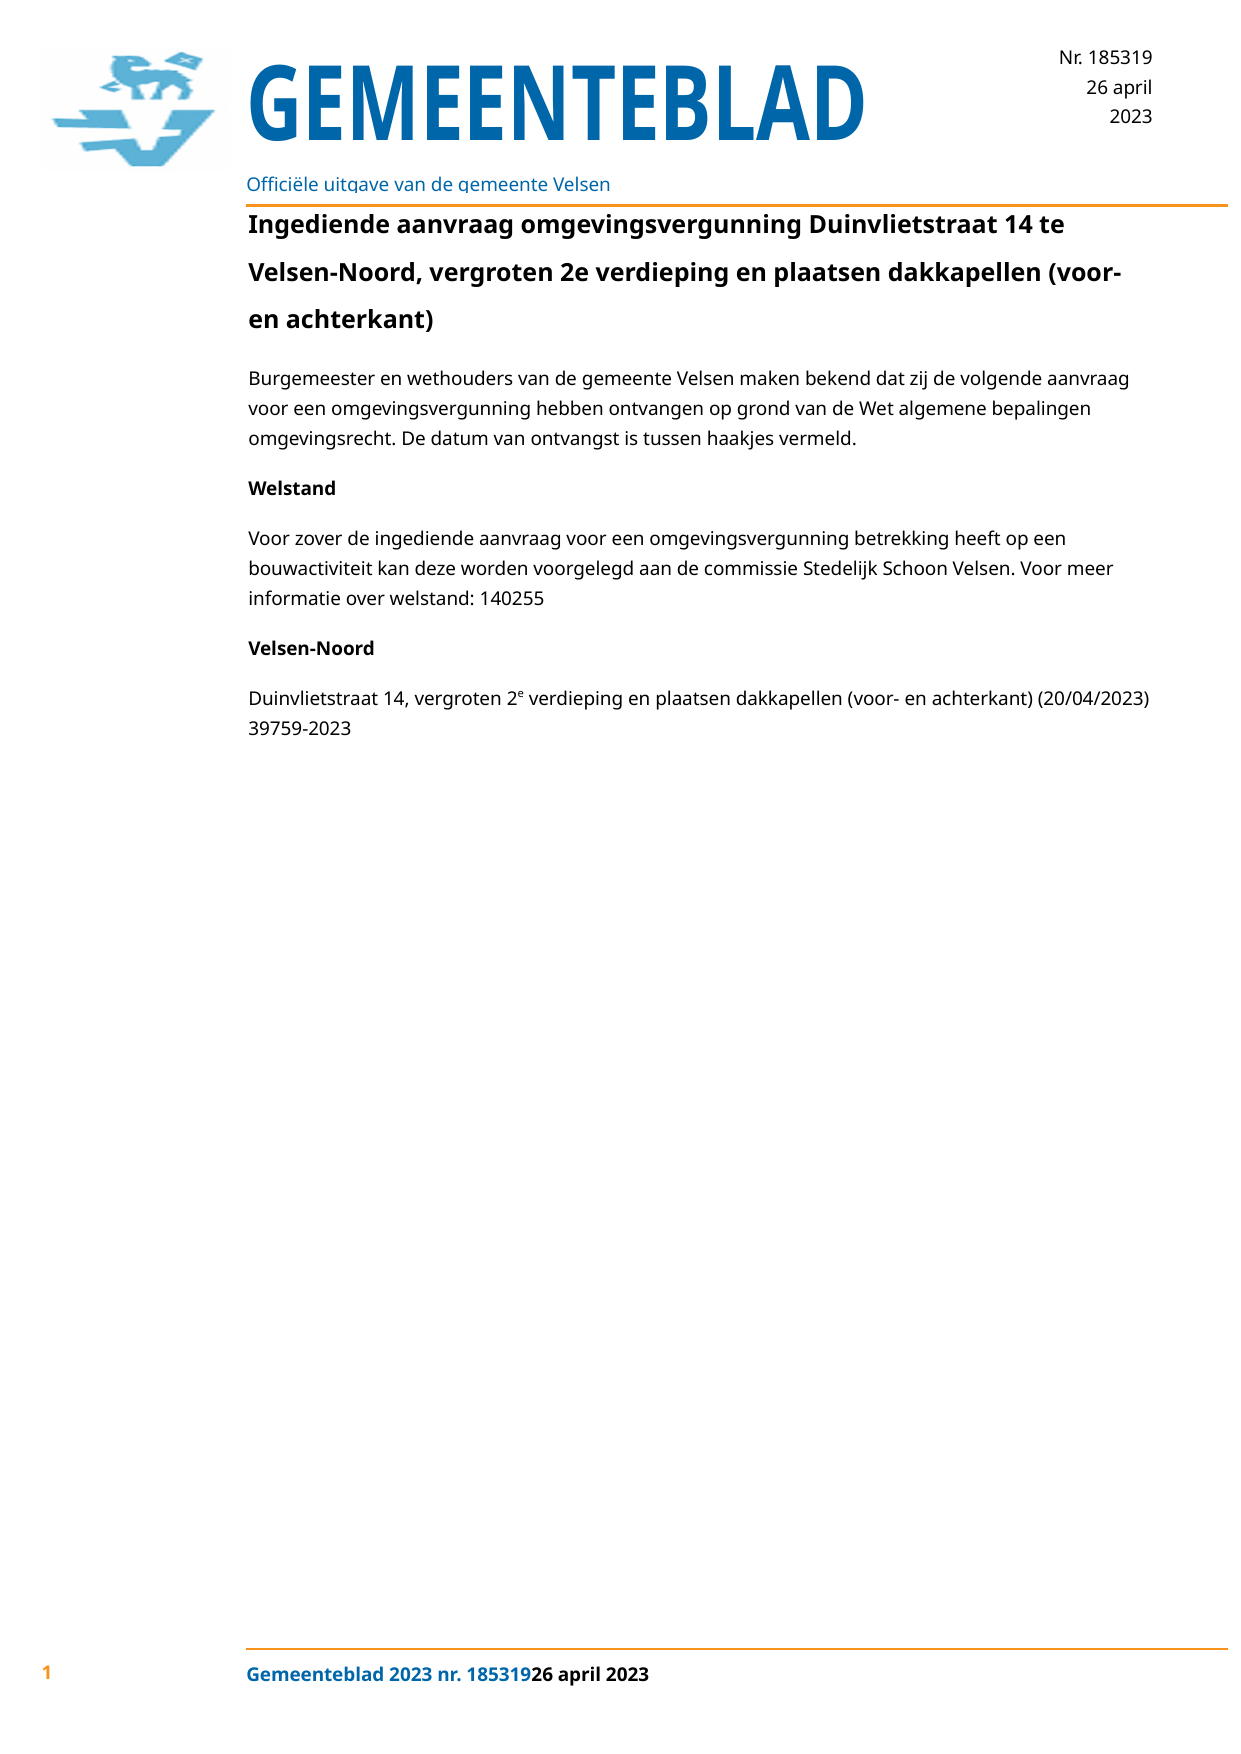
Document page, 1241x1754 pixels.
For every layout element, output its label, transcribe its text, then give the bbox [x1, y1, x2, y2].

text Voor zover de ingediende aanvraag voor een omgevingsvergunning betrekking heeft op een bouwactiviteit kan deze worden voorgelegd aan de commissie Stedelijk Schoon Velsen. Voor meer informatie over welstand: 140255 [248, 526, 1152, 610]
text Welstand [248, 475, 1152, 501]
text Burgemeester en wethouders van de gemeente Velsen maken bekend dat zij de volgende aanvraag voor een omgevingsvergunning hebben ontvangen op grond van de Wet algemene bepalingen omgevingsrecht. De datum van ontvangst is tussen haakjes vermeld. [248, 366, 1152, 450]
picture [41, 47, 231, 172]
text Ingediende aanvraag omgevingsvergunning Duinvlietstraat 14 te Velsen-Noord, vergroten 2e verdieping en plaatsen dakkapellen (voor- en achterkant) [248, 207, 1152, 336]
text Velsen-Noord [248, 635, 1152, 661]
text Duinvlietstraat 14, vergroten 2e verdieping en plaatsen dakkapellen (voor- en achterkant) (20/04/2023) 39759-2023 [248, 686, 1152, 741]
